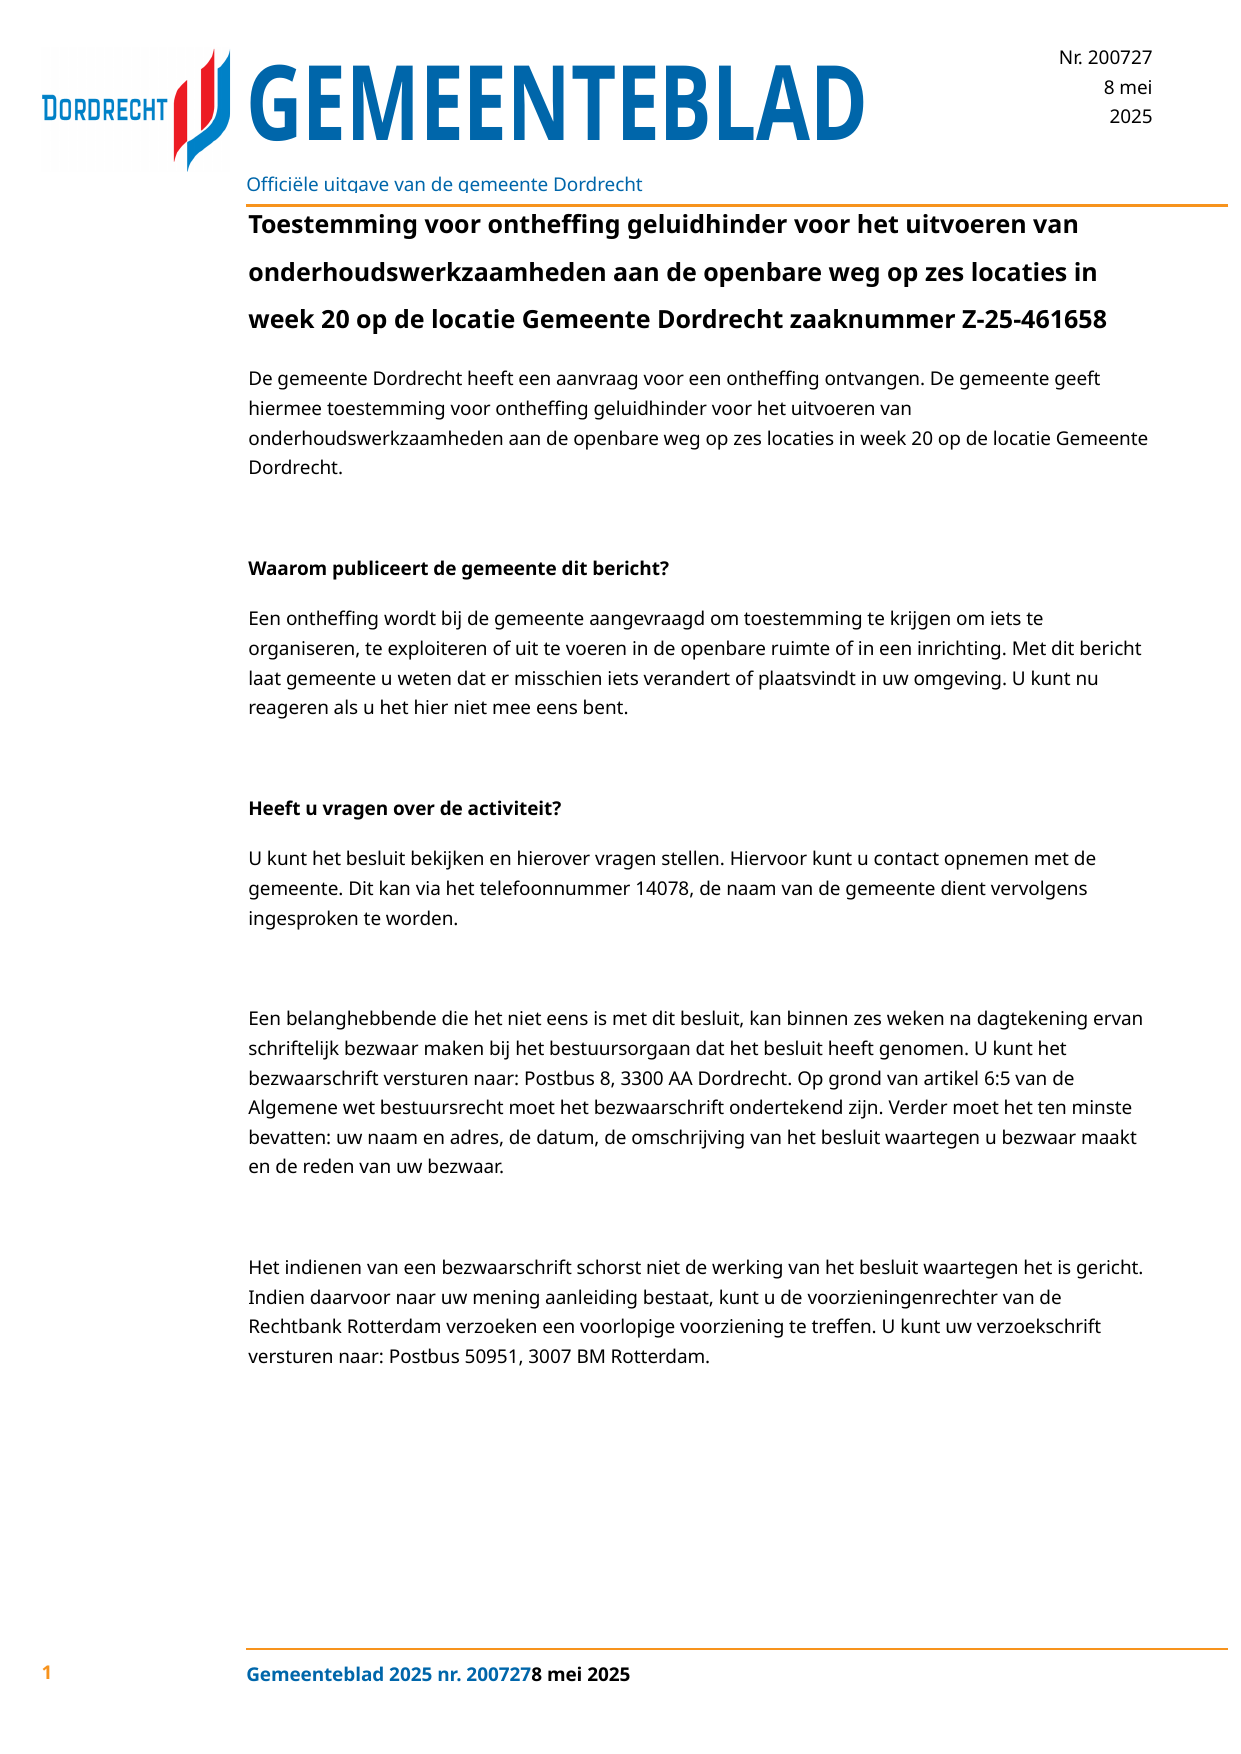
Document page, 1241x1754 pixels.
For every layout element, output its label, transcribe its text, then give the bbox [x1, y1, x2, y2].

text Een belanghebbende die het niet eens is met dit besluit, kan binnen zes weken na dagtekening ervan schriftelijk bezwaar maken bij het bestuursorgaan dat het besluit heeft genomen. U kunt het bezwaarschrift versturen naar: Postbus 8, 3300 AA Dordrecht. Op grond van artikel 6:5 van de Algemene wet bestuursrecht moet het bezwaarschrift ondertekend zijn. Verder moet het ten minste bevatten: uw naam en adres, de datum, de omschrijving van het besluit waartegen u bezwaar maakt en de reden van uw bezwaar. [248, 1006, 1152, 1179]
text Het indienen van een bezwaarschrift schorst niet de werking van het besluit waartegen het is gericht. Indien daarvoor naar uw mening aanleiding bestaat, kunt u de voorzieningenrechter van de Rechtbank Rotterdam verzoeken een voorlopige voorziening te treffen. U kunt uw verzoekschrift versturen naar: Postbus 50951, 3007 BM Rotterdam. [248, 1254, 1152, 1369]
text Waarom publiceert de gemeente dit bericht? [248, 555, 1152, 581]
text Heeft u vragen over de activiteit? [248, 795, 1152, 821]
text De gemeente Dordrecht heeft een aanvraag voor een ontheffing ontvangen. De gemeente geeft hiermee toestemming voor ontheffing geluidhinder voor het uitvoeren van onderhoudswerkzaamheden aan de openbare weg op zes locaties in week 20 op de locatie Gemeente Dordrecht. [248, 366, 1152, 480]
text Een ontheffing wordt bij de gemeente aangevraagd om toestemming te krijgen om iets te organiseren, te exploiteren of uit te voeren in de openbare ruimte of in een inrichting. Met dit bericht laat gemeente u weten dat er misschien iets verandert of plaatsvindt in uw omgeving. U kunt nu reageren als u het hier niet mee eens bent. [248, 606, 1152, 720]
text Toestemming voor ontheffing geluidhinder voor het uitvoeren van onderhoudswerkzaamheden aan de openbare weg op zes locaties in week 20 op de locatie Gemeente Dordrecht zaaknummer Z-25-461658 [248, 207, 1152, 336]
picture [41, 47, 231, 172]
text U kunt het besluit bekijken en hierover vragen stellen. Hiervoor kunt u contact opnemen met de gemeente. Dit kan via het telefoonnummer 14078, de naam van de gemeente dient vervolgens ingesproken te worden. [248, 846, 1152, 930]
